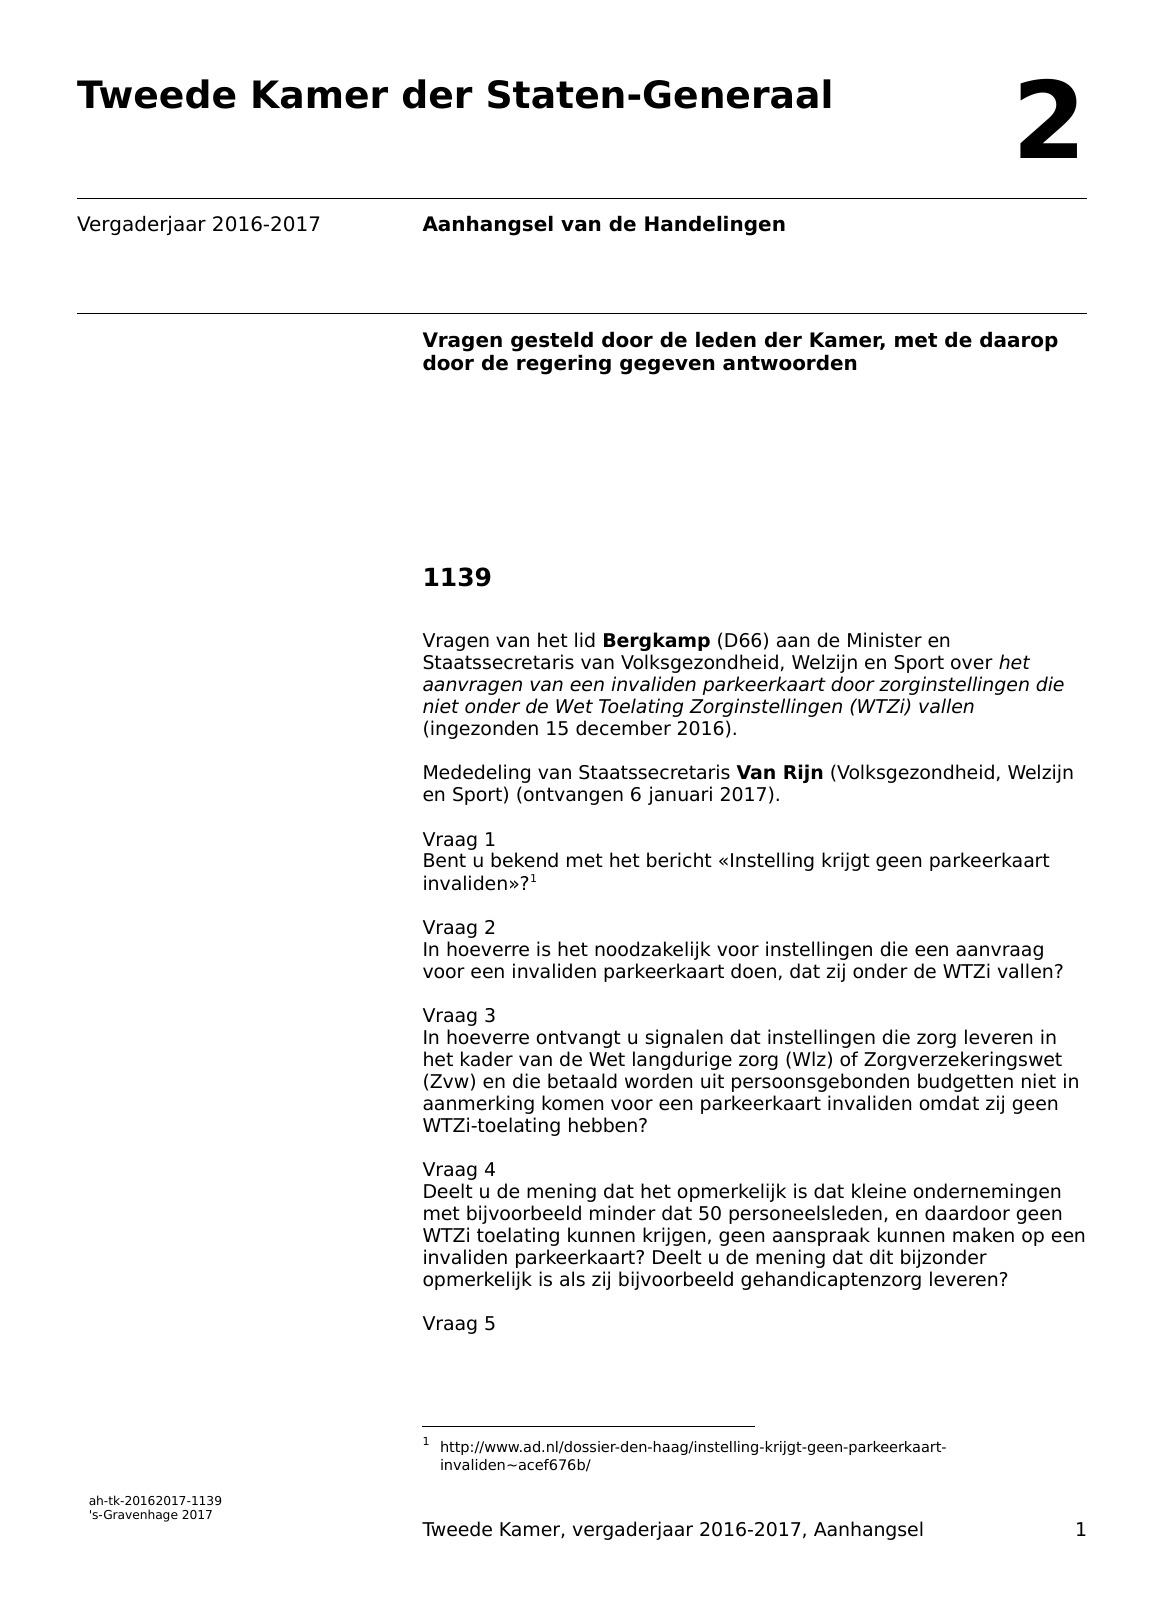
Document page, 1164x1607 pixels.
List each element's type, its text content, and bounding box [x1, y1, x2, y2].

text 's-Gravenhage 2017 [88, 1508, 323, 1522]
text http://www.ad.nl/dossier-den-haag/instelling-krijgt-geen-parkeerkaart-invaliden~acef676b/ [422, 1435, 1087, 1474]
text Deelt u de mening dat het opmerkelijk is dat kleine ondernemingen met bijvoorbeeld minder dat 50 personeelsleden, en daardoor geen WTZi toelating kunnen krijgen, geen aanspraak kunnen maken op een invaliden parkeerkaart? Deelt u de mening dat dit bijzonder opmerkelijk is als zij bijvoorbeeld gehandicaptenzorg leveren? [422, 1181, 1087, 1291]
table_cell Vragen gesteld door de leden der Kamer, met de daarop door de regering gegeven antwoorden [422, 314, 1087, 375]
table_cell [77, 314, 422, 375]
table_cell Vergaderjaar 2016-2017 [77, 199, 422, 313]
text Mededeling van Staatssecretaris Van Rijn (Volksgezondheid, Welzijn en Sport) (ontvangen 6 januari 2017). [422, 762, 1087, 806]
text ah-tk-20162017-1139 [88, 1494, 323, 1508]
text Vraag 1 [422, 828, 1087, 850]
text 1139 [422, 563, 1087, 592]
text Bent u bekend met het bericht «Instelling krijgt geen parkeerkaart invaliden»? [422, 850, 1087, 894]
text Vraag 2 [422, 917, 1087, 938]
table_cell Aanhangsel van de Handelingen [422, 199, 1087, 313]
text In hoeverre ontvangt u signalen dat instellingen die zorg leveren in het kader van de Wet langdurige zorg (Wlz) of Zorgverzekeringswet (Zvw) en die betaald worden uit persoonsgebonden budgetten niet in aanmerking komen voor een parkeerkaart invaliden omdat zij geen WTZi-toelating hebben? [422, 1027, 1087, 1137]
text Vraag 5 [422, 1313, 1087, 1335]
table_header Tweede Kamer der Staten-Generaal [77, 59, 886, 198]
text Vraag 3 [422, 1005, 1087, 1027]
text Vragen van het lid Bergkamp (D66) aan de Minister en Staatssecretaris van Volksgezondheid, Welzijn en Sport over het aanvragen van een invaliden parkeerkaart door zorginstellingen die niet onder de Wet Toelating Zorginstellingen (WTZi) vallen (ingezonden 15 december 2016). [422, 630, 1087, 740]
text In hoeverre is het noodzakelijk voor instellingen die een aanvraag voor een invaliden parkeerkaart doen, dat zij onder de WTZi vallen? [422, 938, 1087, 982]
text Vraag 4 [422, 1159, 1087, 1181]
table_header 2 [886, 59, 1087, 198]
